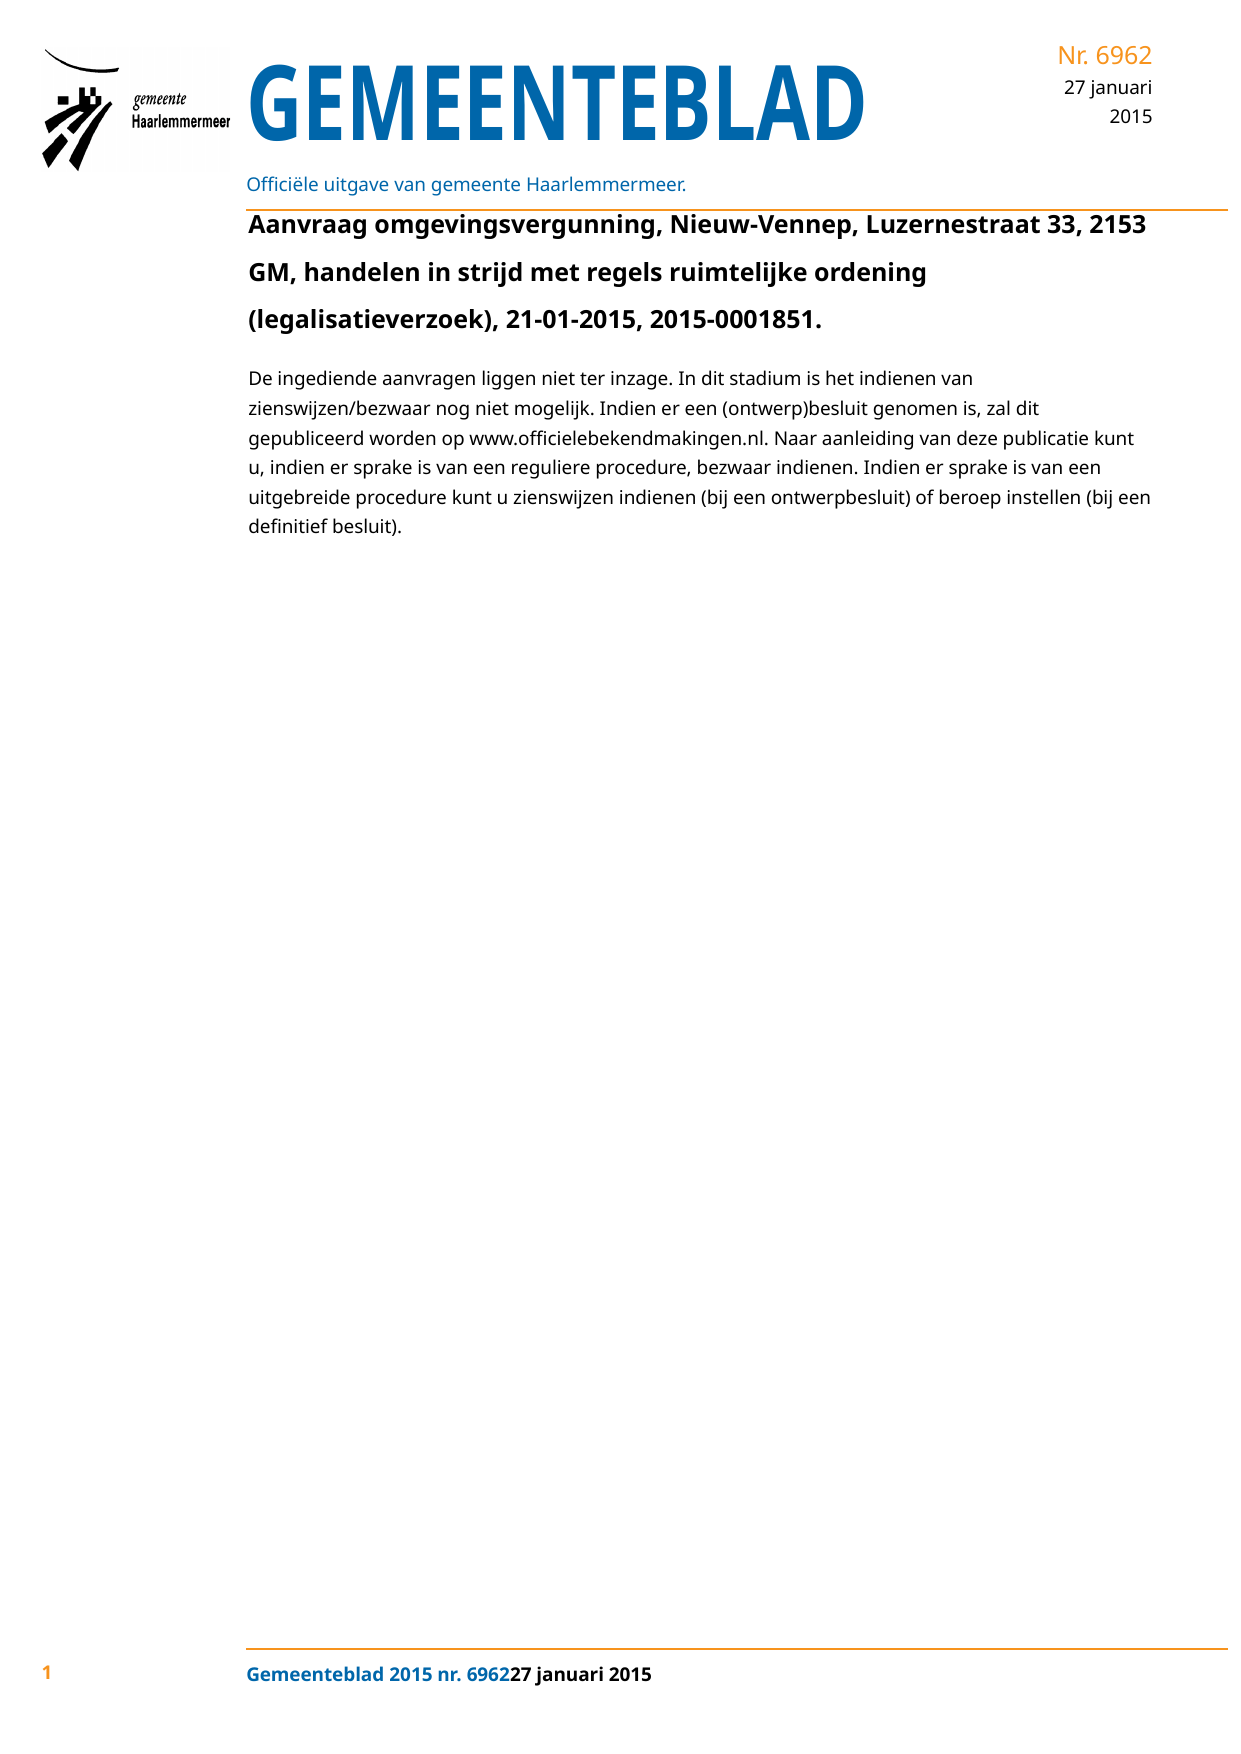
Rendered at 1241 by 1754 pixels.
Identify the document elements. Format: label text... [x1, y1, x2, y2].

text Aanvraag omgevingsvergunning, Nieuw-Vennep, Luzernestraat 33, 2153 GM, handelen in strijd met regels ruimtelijke ordening (legalisatieverzoek), 21-01-2015, 2015-0001851. [248, 211, 1152, 336]
text De ingediende aanvragen liggen niet ter inzage. In dit stadium is het indienen van zienswijzen/bezwaar nog niet mogelijk. Indien er een (ontwerp)besluit genomen is, zal dit gepubliceerd worden op www.officielebekendmakingen.nl. Naar aanleiding van deze publicatie kunt u, indien er sprake is van een reguliere procedure, bezwaar indienen. Indien er sprake is van een uitgebreide procedure kunt u zienswijzen indienen (bij een ontwerpbesluit) of beroep instellen (bij een definitief besluit). [248, 366, 1152, 539]
picture [41, 47, 231, 172]
